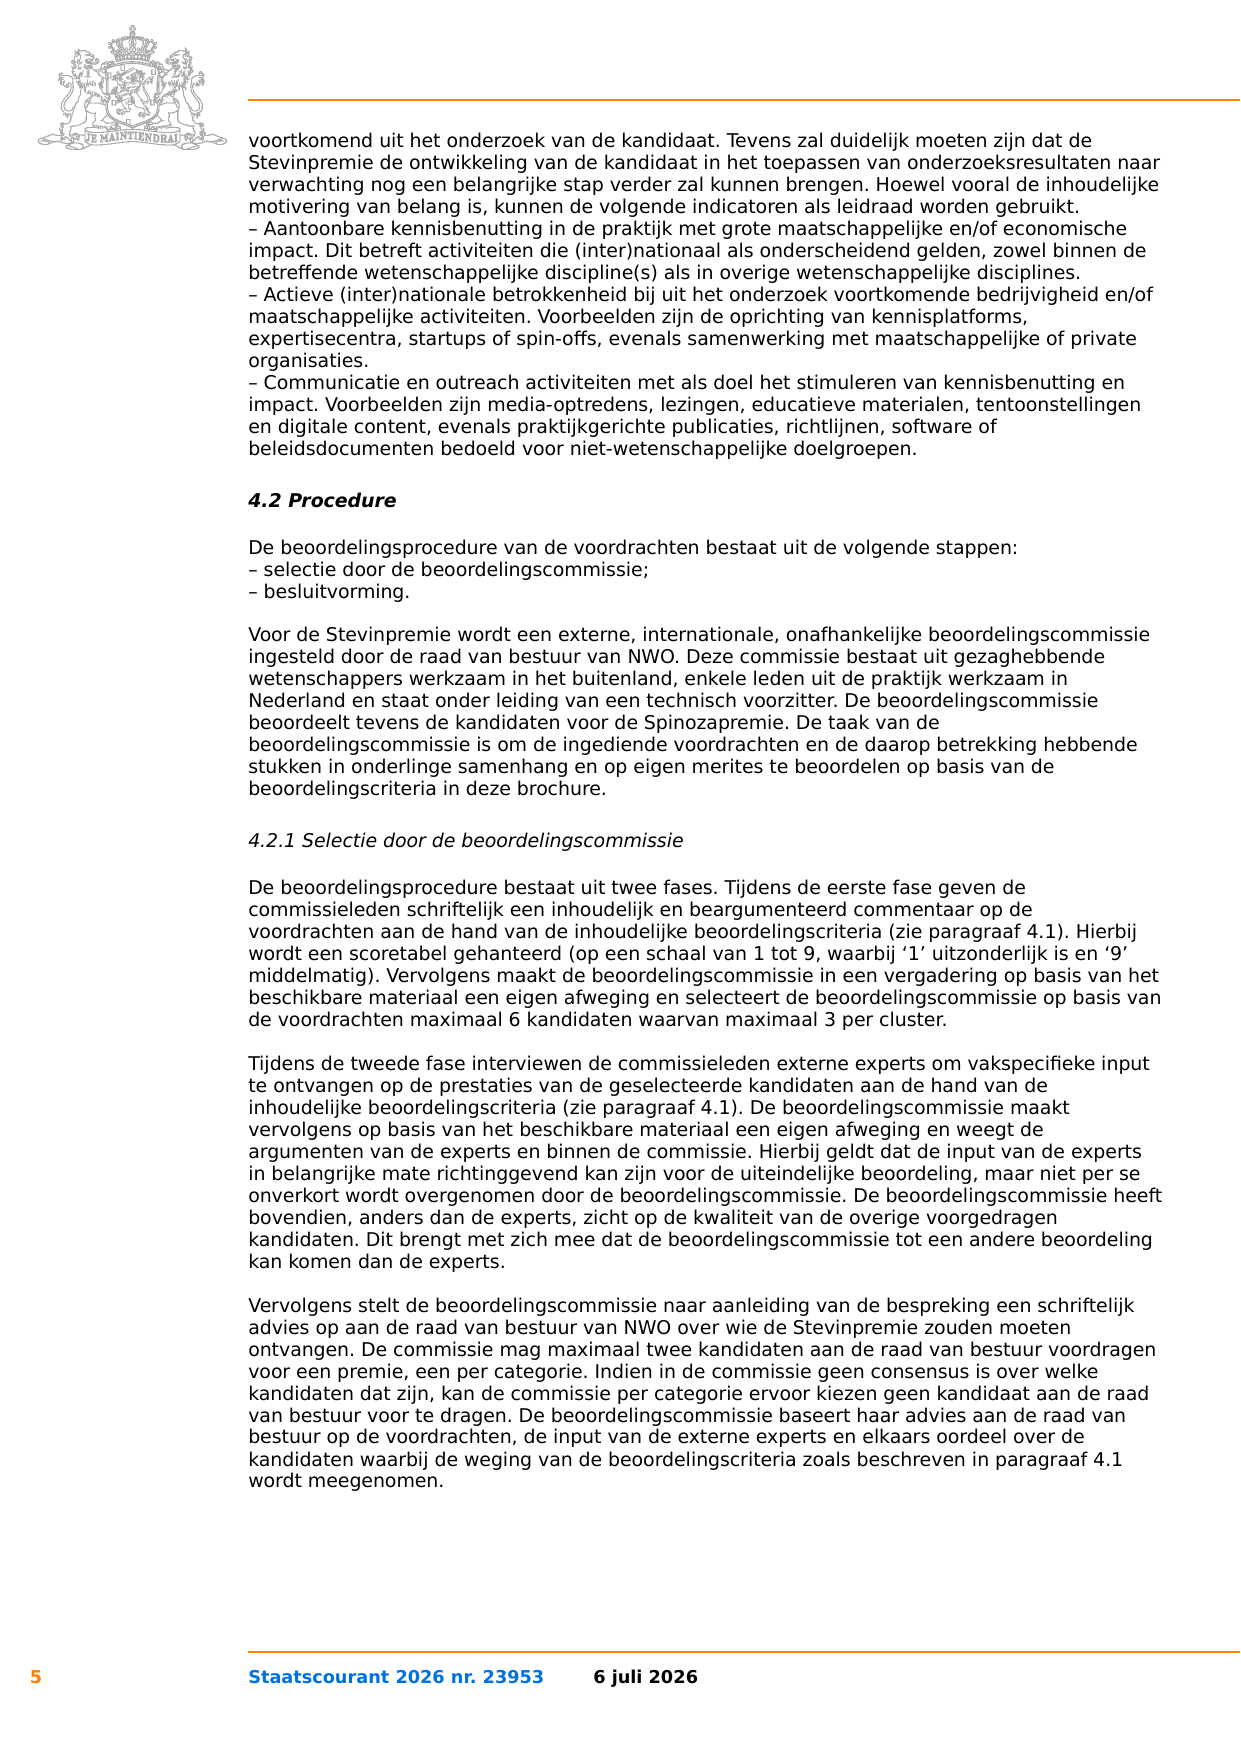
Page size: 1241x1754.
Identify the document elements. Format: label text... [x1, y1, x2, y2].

text – selectie door de beoordelingscommissie; [248, 558, 1163, 581]
text – Communicatie en outreach activiteiten met als doel het stimuleren van kennisbenutting en impact. Voorbeelden zijn media-optredens, lezingen, educatieve materialen, tentoonstellingen en digitale content, evenals praktijkgerichte publicaties, richtlijnen, software of beleidsdocumenten bedoeld voor niet-wetenschappelijke doelgroepen. [248, 372, 1163, 459]
picture [38, 25, 227, 150]
text De beoordelingsprocedure bestaat uit twee fases. Tijdens de eerste fase geven de commissieleden schriftelijk een inhoudelijk en beargumenteerd commentaar op de voordrachten aan de hand van de inhoudelijke beoordelingscriteria (zie paragraaf 4.1). Hierbij wordt een scoretabel gehanteerd (op een schaal van 1 tot 9, waarbij ‘1’ uitzonderlijk is en ‘9’ middelmatig). Vervolgens maakt de beoordelingscommissie in een vergadering op basis van het beschikbare materiaal een eigen afweging en selecteert de beoordelingscommissie op basis van de voordrachten maximaal 6 kandidaten waarvan maximaal 3 per cluster. [248, 877, 1163, 1031]
subtitle 4.2 Procedure [248, 489, 1163, 512]
text – Aantoonbare kennisbenutting in de praktijk met grote maatschappelijke en/of economische impact. Dit betreft activiteiten die (inter)nationaal als onderscheidend gelden, zowel binnen de betreffende wetenschappelijke discipline(s) als in overige wetenschappelijke disciplines. [248, 218, 1163, 284]
text Vervolgens stelt de beoordelingscommissie naar aanleiding van de bespreking een schriftelijk advies op aan de raad van bestuur van NWO over wie de Stevinpremie zouden moeten ontvangen. De commissie mag maximaal twee kandidaten aan de raad van bestuur voordragen voor een premie, een per categorie. Indien in de commissie geen consensus is over welke kandidaten dat zijn, kan de commissie per categorie ervoor kiezen geen kandidaat aan de raad van bestuur voor te dragen. De beoordelingscommissie baseert haar advies aan de raad van bestuur op de voordrachten, de input van de externe experts en elkaars oordeel over de kandidaten waarbij de weging van de beoordelingscriteria zoals beschreven in paragraaf 4.1 wordt meegenomen. [248, 1294, 1163, 1492]
text voortkomend uit het onderzoek van de kandidaat. Tevens zal duidelijk moeten zijn dat de Stevinpremie de ontwikkeling van de kandidaat in het toepassen van onderzoeksresultaten naar verwachting nog een belangrijke stap verder zal kunnen brengen. Hoewel vooral de inhoudelijke motivering van belang is, kunnen de volgende indicatoren als leidraad worden gebruikt. [248, 130, 1163, 218]
text Tijdens de tweede fase interviewen de commissieleden externe experts om vakspecifieke input te ontvangen op de prestaties van de geselecteerde kandidaten aan de hand van de inhoudelijke beoordelingscriteria (zie paragraaf 4.1). De beoordelingscommissie maakt vervolgens op basis van het beschikbare materiaal een eigen afweging en weegt de argumenten van de experts en binnen de commissie. Hierbij geldt dat de input van de experts in belangrijke mate richtinggevend kan zijn voor de uiteindelijke beoordeling, maar niet per se onverkort wordt overgenomen door de beoordelingscommissie. De beoordelingscommissie heeft bovendien, anders dan de experts, zicht op de kwaliteit van de overige voorgedragen kandidaten. Dit brengt met zich mee dat de beoordelingscommissie tot een andere beoordeling kan komen dan de experts. [248, 1053, 1163, 1273]
text – besluitvorming. [248, 581, 1163, 602]
text De beoordelingsprocedure van de voordrachten bestaat uit de volgende stappen: [248, 537, 1163, 558]
text Voor de Stevinpremie wordt een externe, internationale, onafhankelijke beoordelingscommissie ingesteld door de raad van bestuur van NWO. Deze commissie bestaat uit gezaghebbende wetenschappers werkzaam in het buitenland, enkele leden uit de praktijk werkzaam in Nederland en staat onder leiding van een technisch voorzitter. De beoordelingscommissie beoordeelt tevens de kandidaten voor de Spinozapremie. De taak van de beoordelingscommissie is om de ingediende voordrachten en de daarop betrekking hebbende stukken in onderlinge samenhang en op eigen merites te beoordelen op basis van de beoordelingscriteria in deze brochure. [248, 624, 1163, 800]
text – Actieve (inter)nationale betrokkenheid bij uit het onderzoek voortkomende bedrijvigheid en/of maatschappelijke activiteiten. Voorbeelden zijn de oprichting van kennisplatforms, expertisecentra, startups of spin-offs, evenals samenwerking met maatschappelijke of private organisaties. [248, 284, 1163, 372]
subtitle 4.2.1 Selectie door de beoordelingscommissie [248, 830, 1163, 852]
